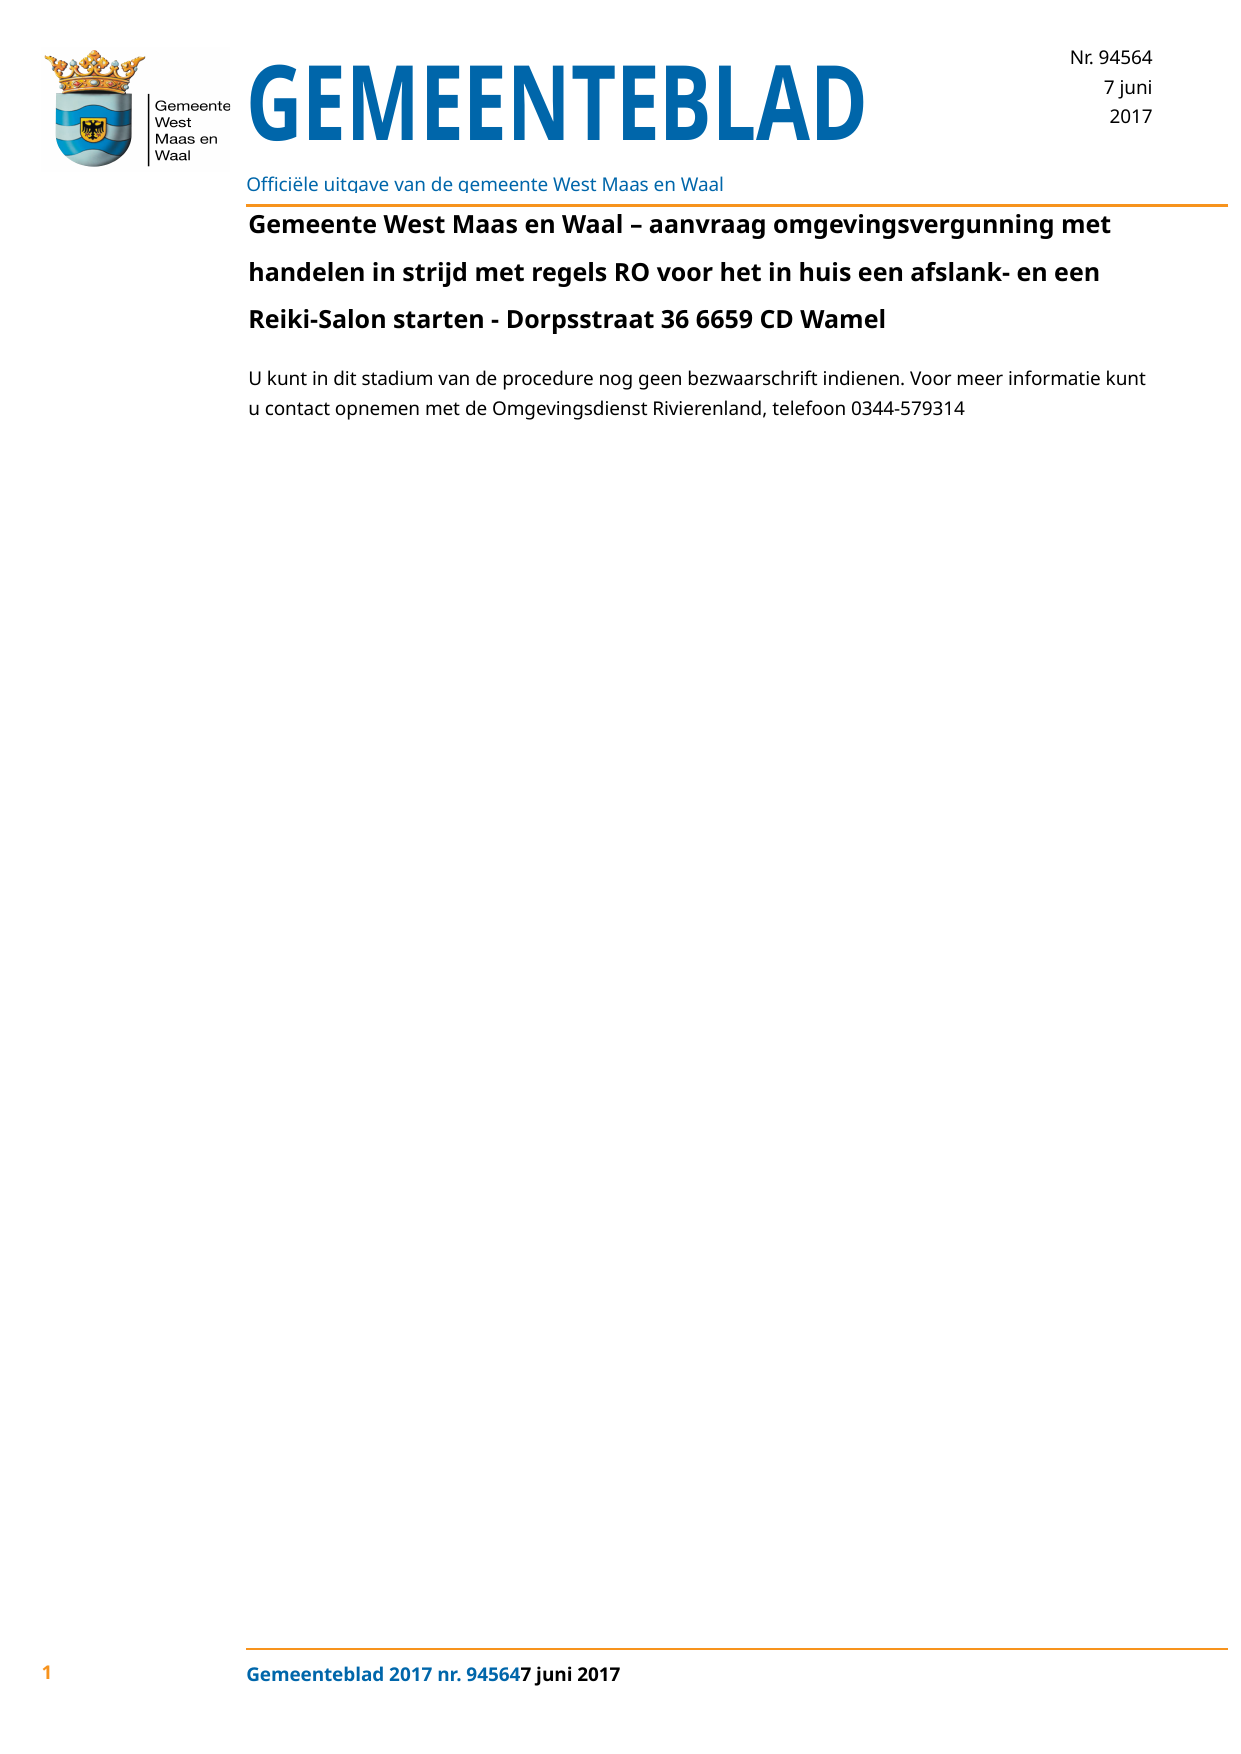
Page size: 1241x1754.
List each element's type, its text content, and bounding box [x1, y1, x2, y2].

text Gemeente West Maas en Waal – aanvraag omgevingsvergunning met handelen in strijd met regels RO voor het in huis een afslank- en een Reiki-Salon starten - Dorpsstraat 36 6659 CD Wamel [248, 207, 1152, 336]
picture [41, 47, 231, 172]
text U kunt in dit stadium van de procedure nog geen bezwaarschrift indienen. Voor meer informatie kunt u contact opnemen met de Omgevingsdienst Rivierenland, telefoon 0344-579314 [248, 366, 1152, 421]
